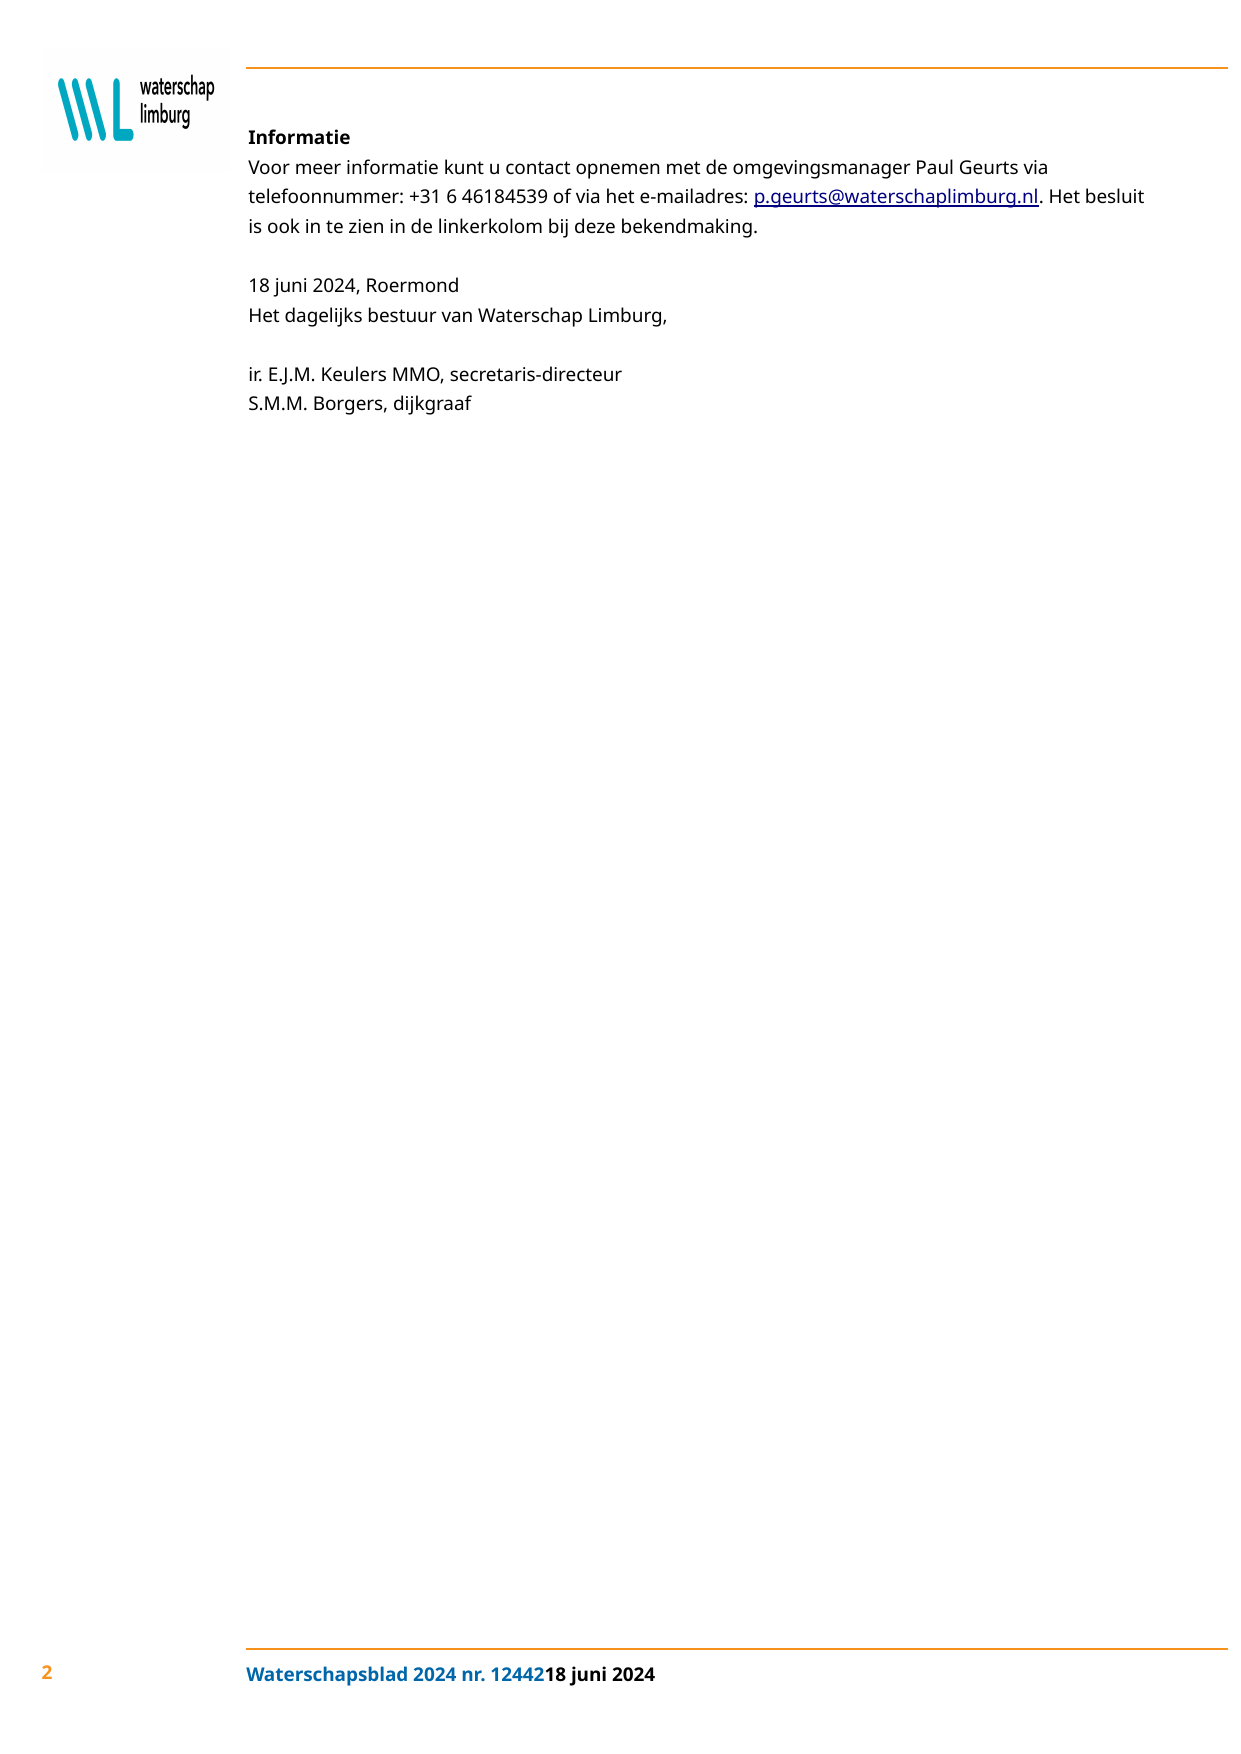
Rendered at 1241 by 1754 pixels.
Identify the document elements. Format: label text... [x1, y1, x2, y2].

text S.M.M. Borgers, dijkgraaf [248, 391, 1152, 416]
text Voor meer informatie kunt u contact opnemen met de omgevingsmanager Paul Geurts via telefoonnummer: +31 6 46184539 of via het e-mailadres: p.geurts@waterschaplimburg.nl. Het besluit is ook in te zien in de linkerkolom bij deze bekendmaking. [248, 154, 1152, 239]
text Informatie [248, 124, 1152, 150]
text 18 juni 2024, Roermond [248, 272, 1152, 298]
text Het dagelijks bestuur van Waterschap Limburg, [248, 302, 1152, 328]
picture [41, 47, 231, 172]
text ir. E.J.M. Keulers MMO, secretaris-directeur [248, 361, 1152, 387]
